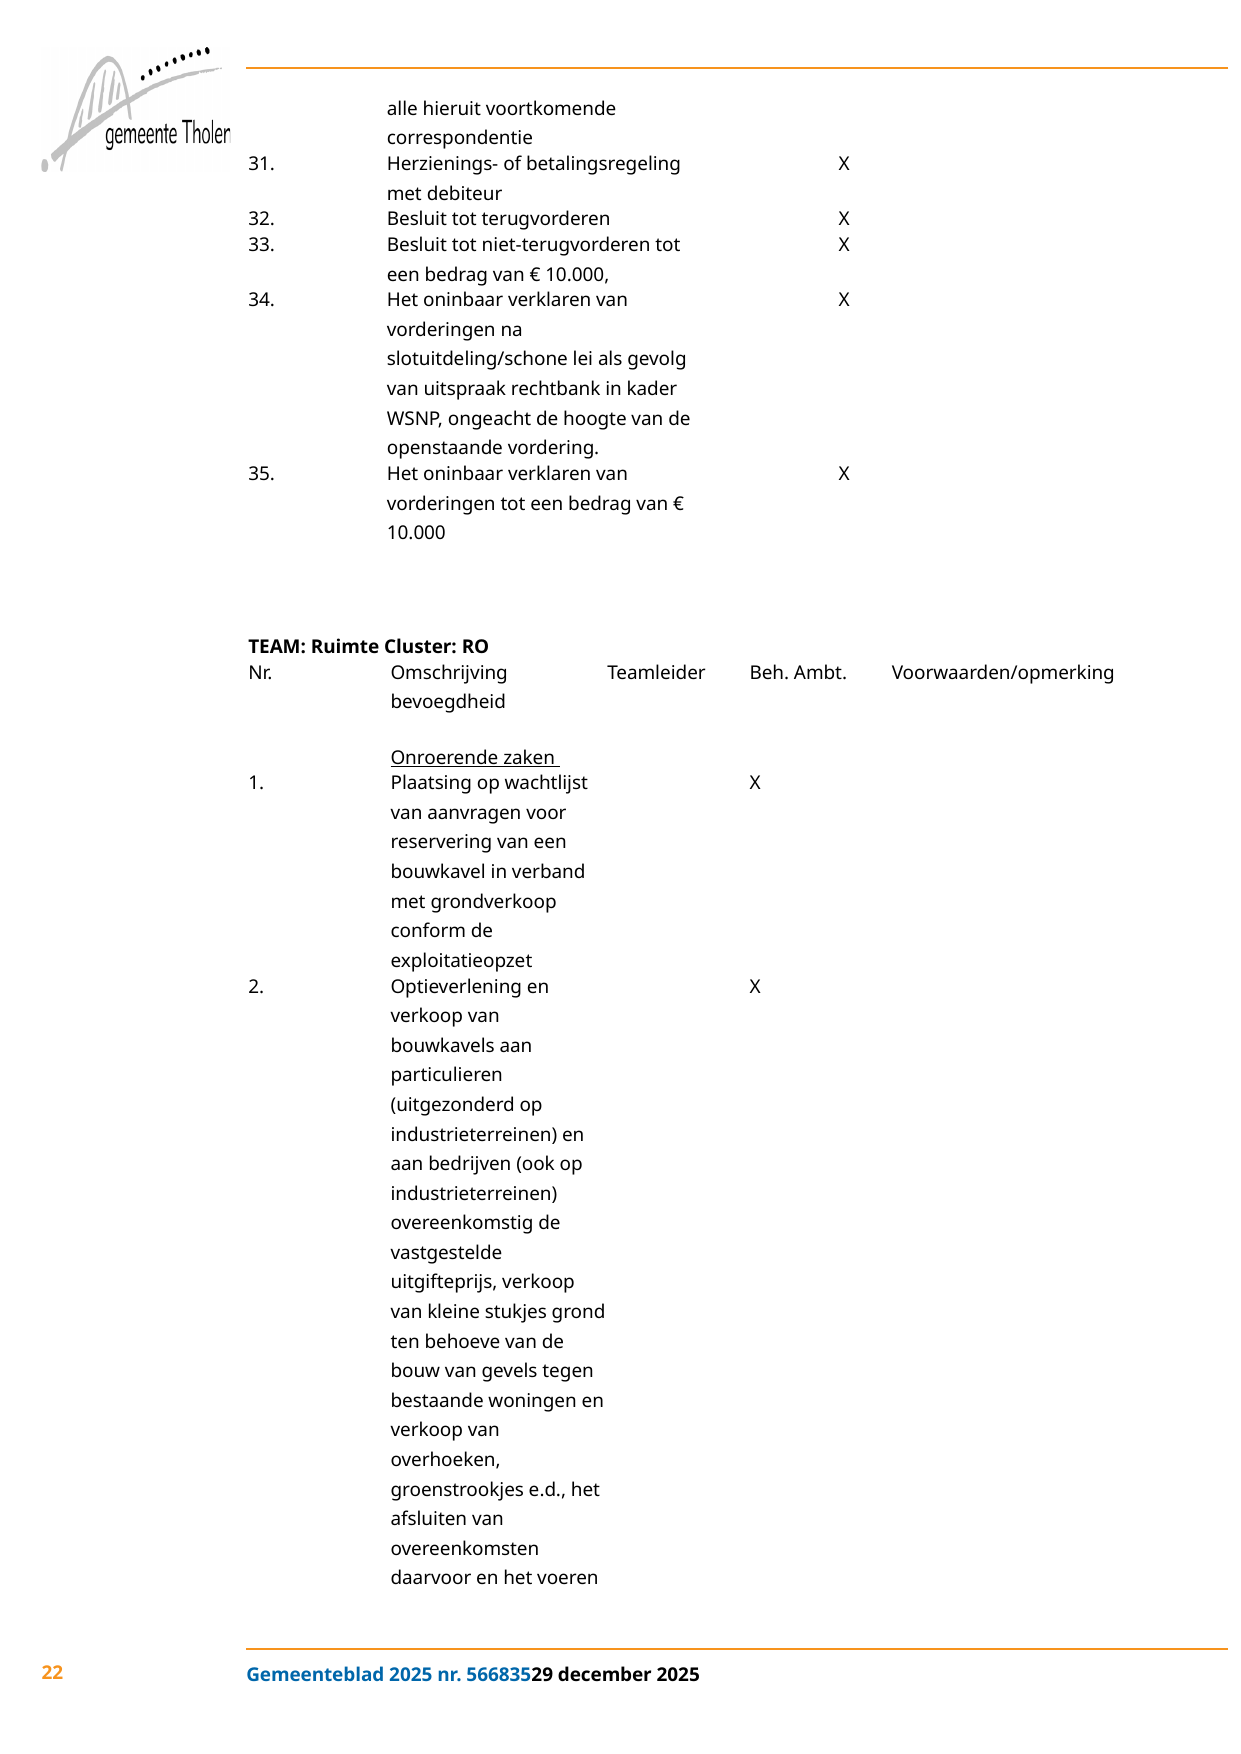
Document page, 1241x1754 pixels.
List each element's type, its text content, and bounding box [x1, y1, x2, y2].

table_cell X [838, 286, 977, 460]
table_cell 31. [248, 150, 387, 205]
table_cell Onroerende zaken [390, 744, 607, 769]
table_cell [892, 973, 1152, 1590]
table_cell 35. [248, 460, 387, 545]
table_cell [838, 545, 977, 571]
table_cell [607, 744, 749, 769]
table_cell X [838, 231, 977, 286]
table_cell [977, 545, 1152, 571]
table_cell [248, 744, 390, 769]
table_cell [749, 744, 892, 769]
table_cell 33. [248, 231, 387, 286]
table_cell alle hieruit voortkomende correspondentie [387, 95, 700, 150]
table_cell [700, 205, 838, 231]
table_cell Voorwaarden/opmerking [892, 659, 1152, 744]
table_cell X [838, 460, 977, 545]
table_cell X [749, 770, 892, 973]
table_cell Omschrijving bevoegdheid [390, 659, 607, 744]
table_cell [700, 150, 838, 205]
table_cell [700, 545, 838, 571]
table_cell Besluit tot terugvorderen [387, 205, 700, 231]
table_cell [700, 95, 838, 150]
table_cell Plaatsing op wachtlijst van aanvragen voor reservering van een bouwkavel in verband met grondverkoop conform de exploitatieopzet [390, 770, 607, 973]
table_cell [977, 286, 1152, 460]
table_cell X [838, 150, 977, 205]
table_cell Het oninbaar verklaren van vorderingen tot een bedrag van € 10.000 [387, 460, 700, 545]
table_cell [892, 744, 1152, 769]
table_cell Besluit tot niet-terugvorderen tot een bedrag van € 10.000, [387, 231, 700, 286]
table_cell Het oninbaar verklaren van vorderingen na slotuitdeling/schone lei als gevolg van uitspraak rechtbank in kader WSNP, ongeacht de hoogte van de openstaande vordering. [387, 286, 700, 460]
table_cell 34. [248, 286, 387, 460]
table_cell [977, 231, 1152, 286]
table_cell [977, 460, 1152, 545]
table_cell Optieverlening en verkoop van bouwkavels aan particulieren (uitgezonderd op industrieterreinen) en aan bedrijven (ook op industrieterreinen) overeenkomstig de vastgestelde uitgifteprijs, verkoop van kleine stukjes grond ten behoeve van de bouw van gevels tegen bestaande woningen en verkoop van overhoeken, groenstrookjes e.d., het afsluiten van overeenkomsten daarvoor en het voeren [390, 973, 607, 1590]
table_cell [700, 460, 838, 545]
table_cell 1. [248, 770, 390, 973]
table_cell [892, 770, 1152, 973]
table_cell [700, 286, 838, 460]
table_cell 2. [248, 973, 390, 1590]
table_cell Teamleider [607, 659, 749, 744]
table_cell Herzienings- of betalingsregeling met debiteur [387, 150, 700, 205]
table_cell [977, 150, 1152, 205]
table_cell [607, 973, 749, 1590]
table_header TEAM: Ruimte Cluster: RO [248, 633, 1152, 659]
table_cell Nr. [248, 659, 390, 744]
table_cell [977, 95, 1152, 150]
table_cell [387, 545, 700, 571]
table_cell X [749, 973, 892, 1590]
picture [41, 47, 231, 172]
table_cell [248, 95, 387, 150]
table_cell [607, 770, 749, 973]
table_cell [248, 545, 387, 571]
table_cell [977, 205, 1152, 231]
table_cell X [838, 205, 977, 231]
table_cell [700, 231, 838, 286]
table_cell [838, 95, 977, 150]
table_cell Beh. Ambt. [749, 659, 892, 744]
table_cell 32. [248, 205, 387, 231]
